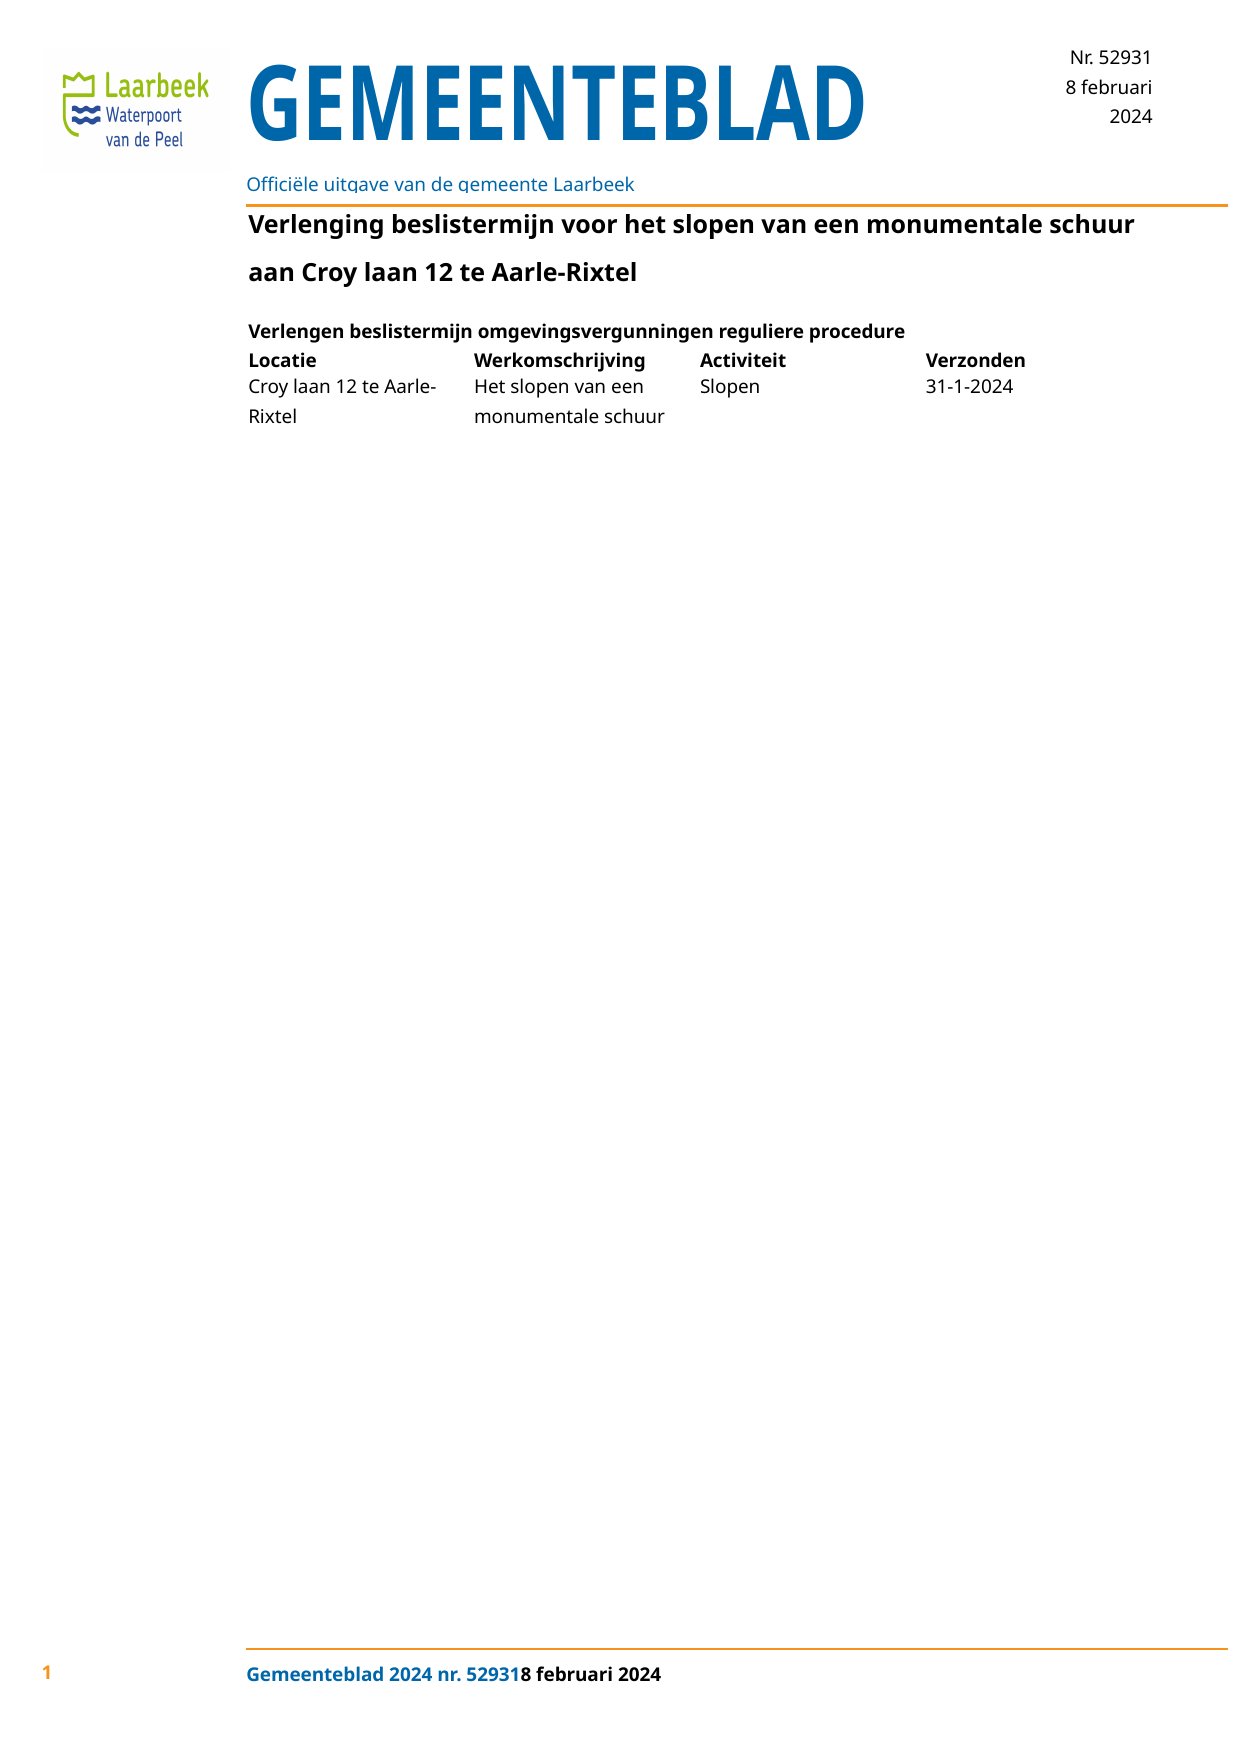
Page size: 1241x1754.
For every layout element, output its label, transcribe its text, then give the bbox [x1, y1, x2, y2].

text Verlengen beslistermijn omgevingsvergunningen reguliere procedure [248, 318, 1152, 344]
picture [41, 47, 231, 172]
table_header Werkomschrijving [474, 348, 700, 373]
table_header Activiteit [700, 348, 926, 373]
table_header Locatie [248, 348, 474, 373]
table_cell Het slopen van een monumentale schuur [474, 373, 700, 429]
table_header Verzonden [926, 348, 1152, 373]
table_cell Croy laan 12 te Aarle-Rixtel [248, 373, 474, 429]
table_cell Slopen [700, 373, 926, 429]
table_cell 31-1-2024 [926, 373, 1152, 429]
text Verlenging beslistermijn voor het slopen van een monumentale schuur aan Croy laan 12 te Aarle-Rixtel [248, 207, 1152, 288]
